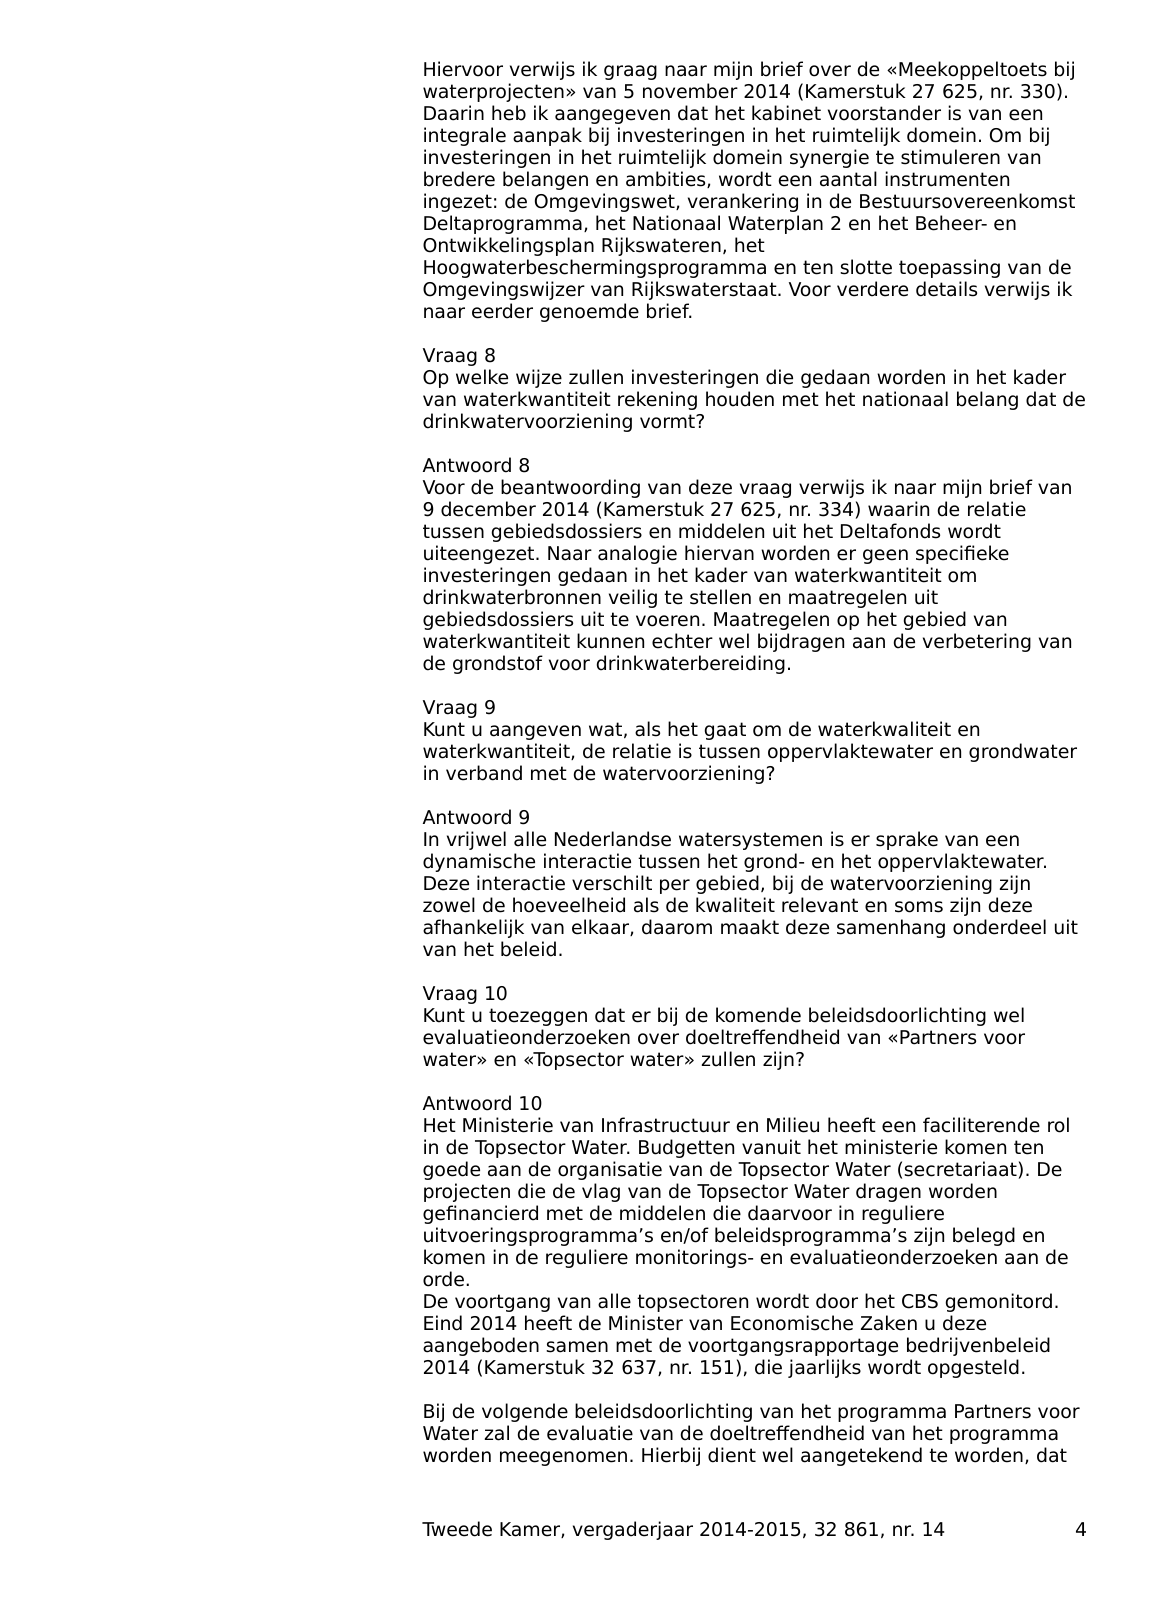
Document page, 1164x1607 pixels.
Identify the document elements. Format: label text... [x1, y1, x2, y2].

text In vrijwel alle Nederlandse watersystemen is er sprake van een dynamische interactie tussen het grond- en het oppervlaktewater. Deze interactie verschilt per gebied, bij de watervoorziening zijn zowel de hoeveelheid als de kwaliteit relevant en soms zijn deze afhankelijk van elkaar, daarom maakt deze samenhang onderdeel uit van het beleid. [422, 829, 1087, 961]
text Vraag 9 [422, 697, 1087, 719]
text Hiervoor verwijs ik graag naar mijn brief over de «Meekoppeltoets bij waterprojecten» van 5 november 2014 (Kamerstuk 27 625, nr. 330). Daarin heb ik aangegeven dat het kabinet voorstander is van een integrale aanpak bij investeringen in het ruimtelijk domein. Om bij investeringen in het ruimtelijk domein synergie te stimuleren van bredere belangen en ambities, wordt een aantal instrumenten ingezet: de Omgevingswet, verankering in de Bestuursovereenkomst Deltaprogramma, het Nationaal Waterplan 2 en het Beheer- en Ontwikkelingsplan Rijkswateren, het Hoogwaterbeschermingsprogramma en ten slotte toepassing van de Omgevingswijzer van Rijkswaterstaat. Voor verdere details verwijs ik naar eerder genoemde brief. [422, 59, 1087, 323]
text Voor de beantwoording van deze vraag verwijs ik naar mijn brief van 9 december 2014 (Kamerstuk 27 625, nr. 334) waarin de relatie tussen gebiedsdossiers en middelen uit het Deltafonds wordt uiteengezet. Naar analogie hiervan worden er geen specifieke investeringen gedaan in het kader van waterkwantiteit om drinkwaterbronnen veilig te stellen en maatregelen uit gebiedsdossiers uit te voeren. Maatregelen op het gebied van waterkwantiteit kunnen echter wel bijdragen aan de verbetering van de grondstof voor drinkwaterbereiding. [422, 477, 1087, 675]
text Het Ministerie van Infrastructuur en Milieu heeft een faciliterende rol in de Topsector Water. Budgetten vanuit het ministerie komen ten goede aan de organisatie van de Topsector Water (secretariaat). De projecten die de vlag van de Topsector Water dragen worden gefinancierd met de middelen die daarvoor in reguliere uitvoeringsprogramma’s en/of beleidsprogramma’s zijn belegd en komen in de reguliere monitorings- en evaluatieonderzoeken aan de orde. [422, 1115, 1087, 1291]
text De voortgang van alle topsectoren wordt door het CBS gemonitord. Eind 2014 heeft de Minister van Economische Zaken u deze aangeboden samen met de voortgangsrapportage bedrijvenbeleid 2014 (Kamerstuk 32 637, nr. 151), die jaarlijks wordt opgesteld. [422, 1291, 1087, 1379]
text Bij de volgende beleidsdoorlichting van het programma Partners voor Water zal de evaluatie van de doeltreffendheid van het programma worden meegenomen. Hierbij dient wel aangetekend te worden, dat [422, 1401, 1087, 1467]
text Kunt u toezeggen dat er bij de komende beleidsdoorlichting wel evaluatieonderzoeken over doeltreffendheid van «Partners voor water» en «Topsector water» zullen zijn? [422, 1005, 1087, 1071]
text Vraag 10 [422, 983, 1087, 1005]
text Antwoord 8 [422, 455, 1087, 477]
text Vraag 8 [422, 345, 1087, 367]
text Op welke wijze zullen investeringen die gedaan worden in het kader van waterkwantiteit rekening houden met het nationaal belang dat de drinkwatervoorziening vormt? [422, 367, 1087, 433]
text Antwoord 9 [422, 807, 1087, 829]
text Antwoord 10 [422, 1093, 1087, 1115]
text Kunt u aangeven wat, als het gaat om de waterkwaliteit en waterkwantiteit, de relatie is tussen oppervlaktewater en grondwater in verband met de watervoorziening? [422, 719, 1087, 785]
